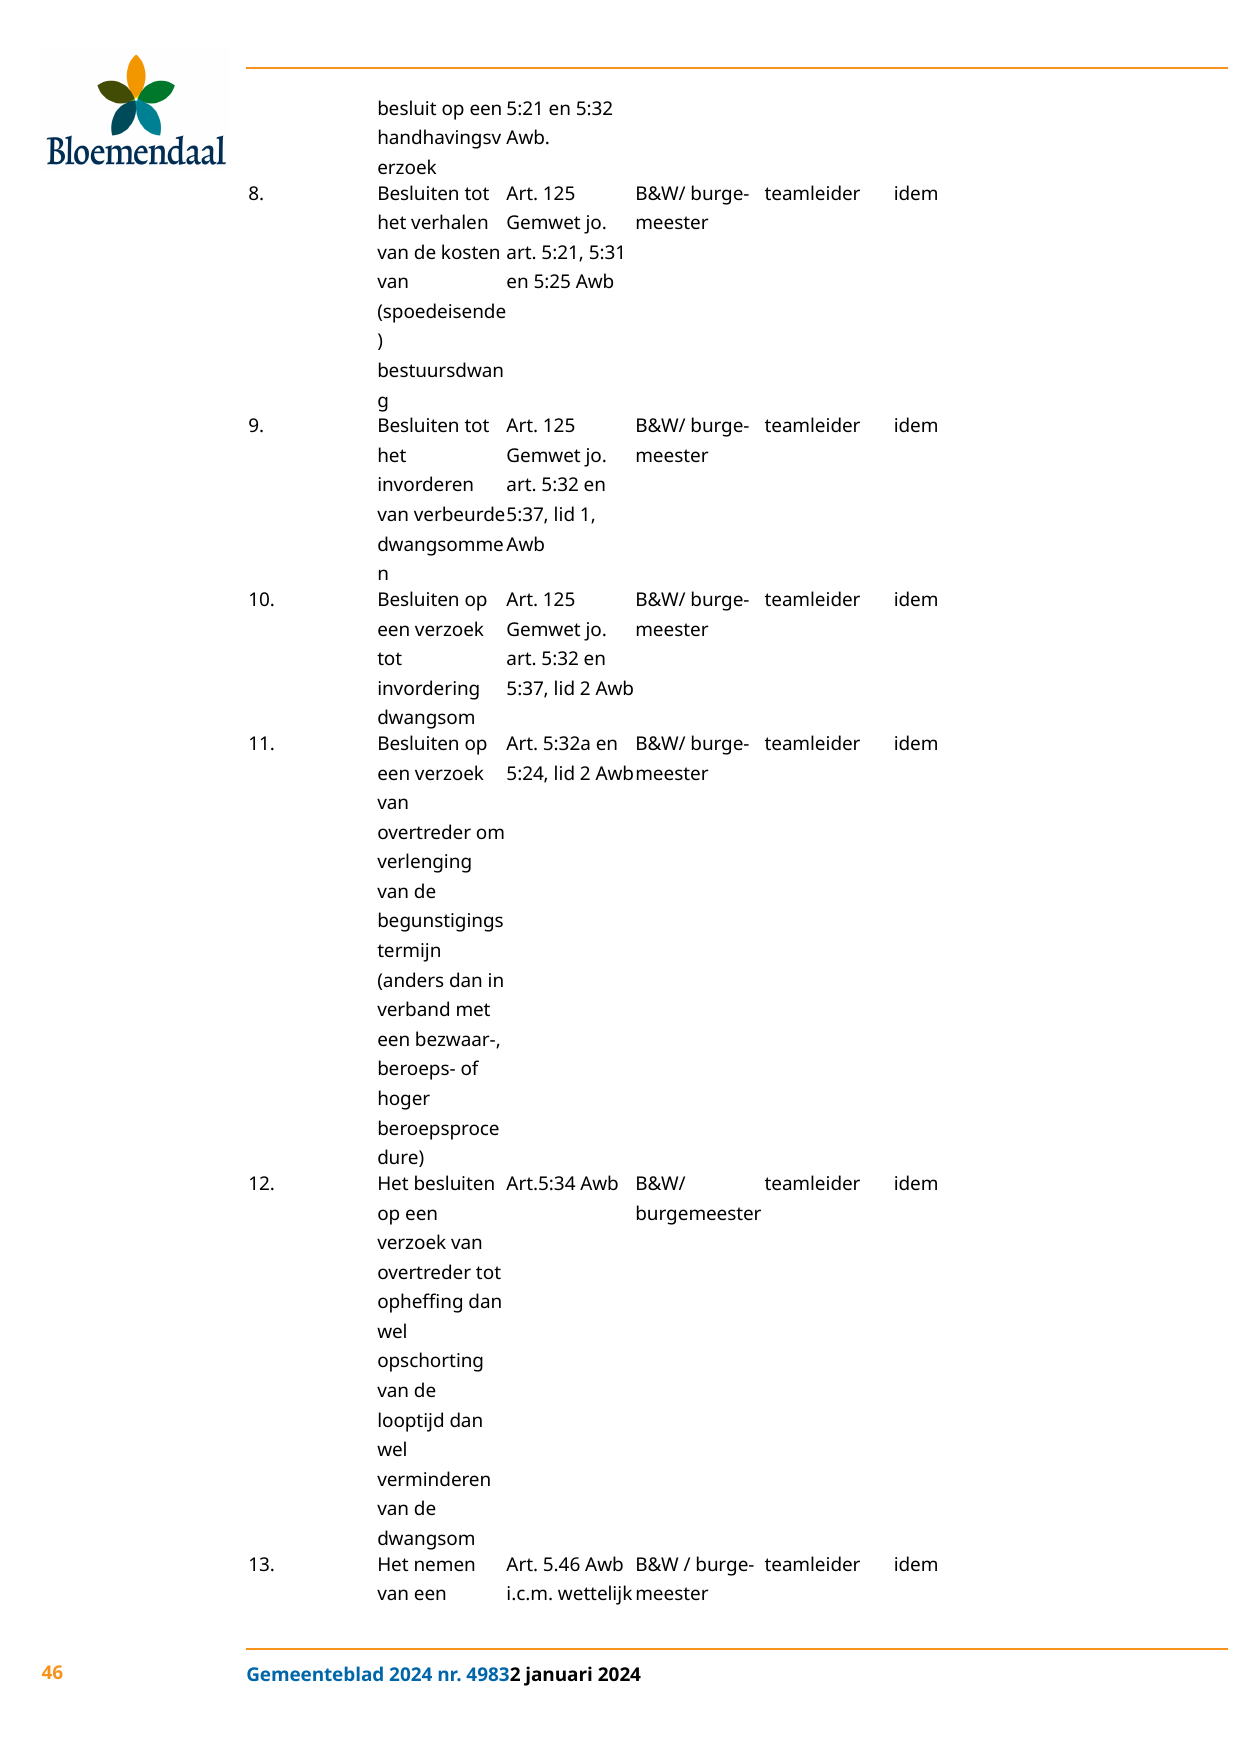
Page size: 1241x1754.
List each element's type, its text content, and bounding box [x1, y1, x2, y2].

table_cell 13. [248, 1551, 377, 1606]
table_cell B&W/ burge-meester [635, 586, 764, 730]
table_cell [894, 95, 1022, 180]
table_cell Besluiten op een verzoek van overtreder om verlenging van de begunstigingstermijn (anders dan in verband met een bezwaar-, beroeps- of hoger beroepsprocedure) [377, 730, 506, 1170]
table_cell idem [894, 413, 1022, 586]
picture [41, 47, 231, 172]
table_cell 11. [248, 730, 377, 1170]
table_cell idem [894, 586, 1022, 730]
table_cell Het besluiten op een verzoek van overtreder tot opheffing dan wel opschorting van de looptijd dan wel verminderen van de dwangsom [377, 1170, 506, 1551]
table_cell 10. [248, 586, 377, 730]
table_cell idem [894, 730, 1022, 1170]
table_cell Art. 125 Gemwet jo. art. 5:21, 5:31 en 5:25 Awb [506, 180, 635, 412]
table_cell Art. 5:32a en 5:24, lid 2 Awb [506, 730, 635, 1170]
table_cell Art.5:34 Awb [506, 1170, 635, 1551]
table_cell B&W/ burge-meester [635, 413, 764, 586]
table_cell 12. [248, 1170, 377, 1551]
table_cell teamleider [764, 586, 893, 730]
table_cell teamleider [764, 1170, 893, 1551]
table_cell idem [894, 1170, 1022, 1551]
table_cell teamleider [764, 413, 893, 586]
table_cell 5:21 en 5:32 Awb. [506, 95, 635, 180]
table_cell B&W/ burge-meester [635, 730, 764, 1170]
table_cell B&W / burge-meester [635, 1551, 764, 1606]
table_cell teamleider [764, 180, 893, 412]
table_cell [764, 95, 893, 180]
table_cell B&W/ burge-meester [635, 180, 764, 412]
table_cell Art. 125 Gemwet jo. art. 5:32 en 5:37, lid 1, Awb [506, 413, 635, 586]
table_cell Art. 125 Gemwet jo. art. 5:32 en 5:37, lid 2 Awb [506, 586, 635, 730]
table_cell idem [894, 1551, 1022, 1606]
table_cell B&W/ burgemeester [635, 1170, 764, 1551]
table_cell 9. [248, 413, 377, 586]
table_cell Besluiten tot het verhalen van de kosten van (spoedeisende) bestuursdwang [377, 180, 506, 412]
table_cell besluit op een handhavingsverzoek [377, 95, 506, 180]
table_cell 8. [248, 180, 377, 412]
table_cell Besluiten tot het invorderen van verbeurde dwangsommen [377, 413, 506, 586]
table_cell [635, 95, 764, 180]
table_cell Het nemen van een [377, 1551, 506, 1606]
table_cell [248, 95, 377, 180]
table_cell teamleider [764, 730, 893, 1170]
table_cell Besluiten op een verzoek tot invordering dwangsom [377, 586, 506, 730]
table_cell Art. 5.46 Awb i.c.m. wettelijk [506, 1551, 635, 1606]
table_cell idem [894, 180, 1022, 412]
table_cell teamleider [764, 1551, 893, 1606]
